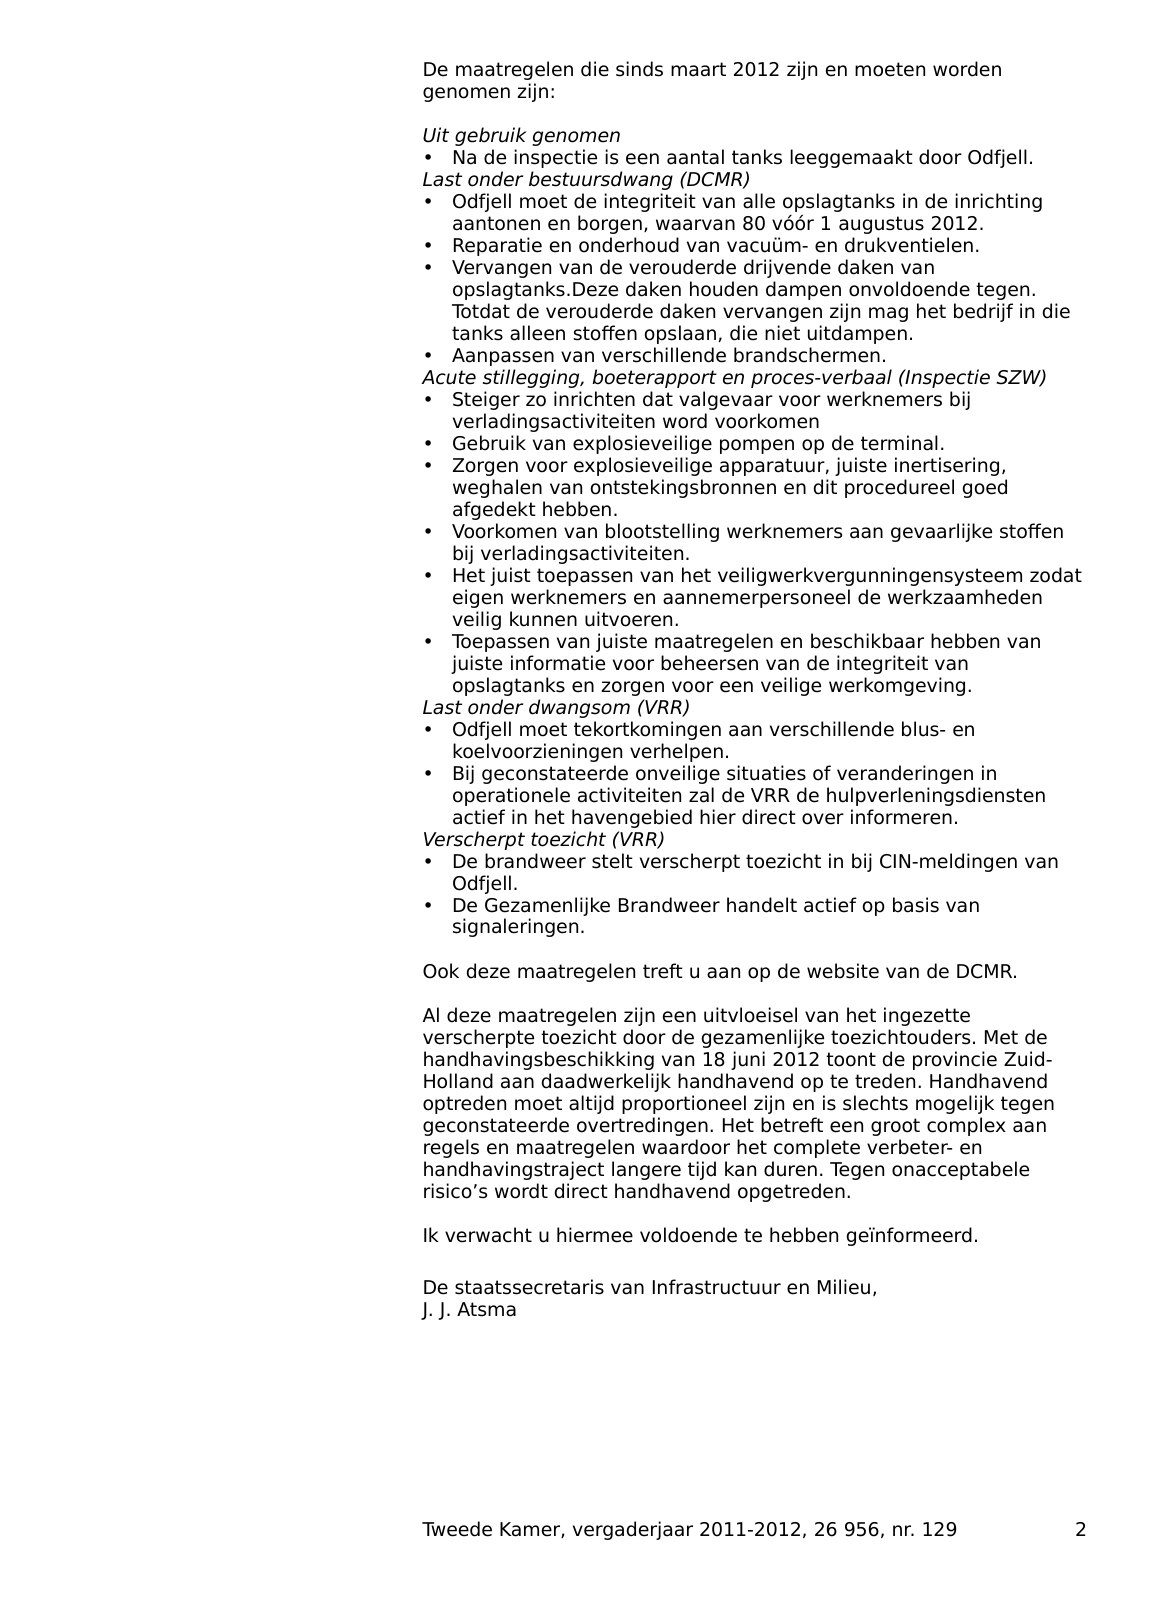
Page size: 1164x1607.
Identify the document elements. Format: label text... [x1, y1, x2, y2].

text • Zorgen voor explosieveilige apparatuur, juiste inertisering, weghalen van ontstekingsbronnen en dit procedureel goed afgedekt hebben. [422, 455, 1087, 521]
text • Bij geconstateerde onveilige situaties of veranderingen in operationele activiteiten zal de VRR de hulpverleningsdiensten actief in het havengebied hier direct over informeren. [422, 763, 1087, 828]
text Uit gebruik genomen [422, 125, 1087, 147]
text • Het juist toepassen van het veiligwerkvergunningensysteem zodat eigen werknemers en aannemerpersoneel de werkzaamheden veilig kunnen uitvoeren. [422, 565, 1087, 631]
text • De brandweer stelt verscherpt toezicht in bij CIN-meldingen van Odfjell. [422, 851, 1087, 894]
text Last onder bestuursdwang (DCMR) [422, 169, 1087, 191]
text • Voorkomen van blootstelling werknemers aan gevaarlijke stoffen bij verladingsactiviteiten. [422, 521, 1087, 565]
text • De Gezamenlijke Brandweer handelt actief op basis van signaleringen. [422, 894, 1087, 938]
text • Reparatie en onderhoud van vacuüm- en drukventielen. [422, 235, 1087, 257]
text Ook deze maatregelen treft u aan op de website van de DCMR. [422, 961, 1087, 983]
text De maatregelen die sinds maart 2012 zijn en moeten worden genomen zijn: [422, 59, 1087, 103]
text Acute stillegging, boeterapport en proces-verbaal (Inspectie SZW) [422, 367, 1087, 389]
text Last onder dwangsom (VRR) [422, 697, 1087, 719]
text • Toepassen van juiste maatregelen en beschikbaar hebben van juiste informatie voor beheersen van de integriteit van opslagtanks en zorgen voor een veilige werkomgeving. [422, 631, 1087, 697]
text • Odfjell moet tekortkomingen aan verschillende blus- en koelvoorzieningen verhelpen. [422, 719, 1087, 763]
text • Vervangen van de verouderde drijvende daken van opslagtanks.Deze daken houden dampen onvoldoende tegen. Totdat de verouderde daken vervangen zijn mag het bedrijf in die tanks alleen stoffen opslaan, die niet uitdampen. [422, 257, 1087, 345]
text Al deze maatregelen zijn een uitvloeisel van het ingezette verscherpte toezicht door de gezamenlijke toezichtouders. Met de handhavingsbeschikking van 18 juni 2012 toont de provincie Zuid-Holland aan daadwerkelijk handhavend op te treden. Handhavend optreden moet altijd proportioneel zijn en is slechts mogelijk tegen geconstateerde overtredingen. Het betreft een groot complex aan regels en maatregelen waardoor het complete verbeter- en handhavingstraject langere tijd kan duren. Tegen onacceptabele risico’s wordt direct handhavend opgetreden. [422, 1005, 1087, 1203]
text Verscherpt toezicht (VRR) [422, 828, 1087, 851]
text • Na de inspectie is een aantal tanks leeggemaakt door Odfjell. [422, 147, 1087, 169]
text • Odfjell moet de integriteit van alle opslagtanks in de inrichting aantonen en borgen, waarvan 80 vóór 1 augustus 2012. [422, 191, 1087, 235]
text • Gebruik van explosieveilige pompen op de terminal. [422, 433, 1087, 455]
text Ik verwacht u hiermee voldoende te hebben geïnformeerd. [422, 1225, 1087, 1247]
text De staatssecretaris van Infrastructuur en Milieu, J. J. Atsma [422, 1277, 1087, 1321]
text • Aanpassen van verschillende brandschermen. [422, 345, 1087, 367]
text • Steiger zo inrichten dat valgevaar voor werknemers bij verladingsactiviteiten word voorkomen [422, 389, 1087, 433]
